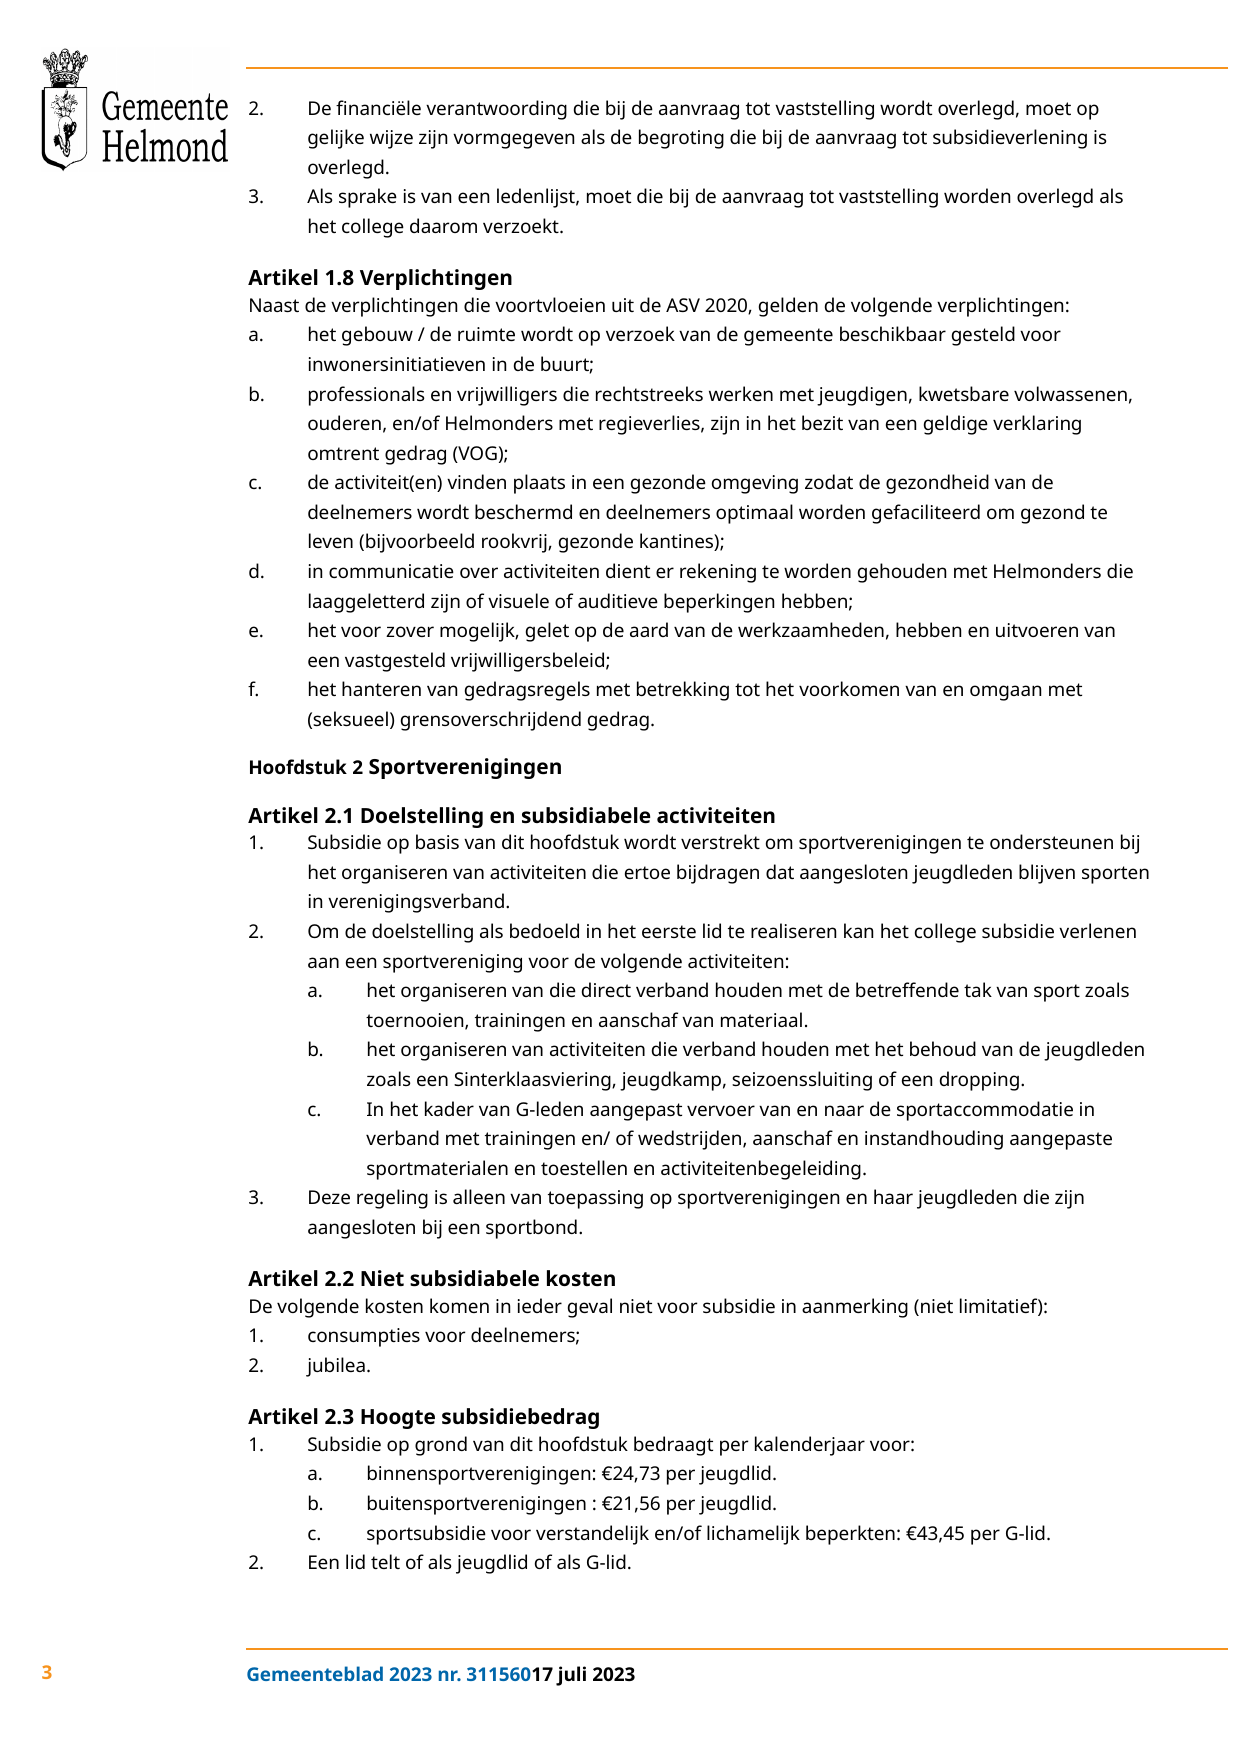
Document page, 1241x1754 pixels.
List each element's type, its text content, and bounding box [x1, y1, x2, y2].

text Artikel 1.8 Verplichtingen [248, 263, 1152, 292]
list De financiële verantwoording die bij de aanvraag tot vaststelling wordt overlegd, moet op gelijke wijze zijn vormgegeven als de begroting die bij de aanvraag tot subsidieverlening is overlegd. [248, 95, 1152, 180]
text Hoofdstuk 2 Sportverenigingen [248, 752, 1152, 780]
list Een lid telt of als jeugdlid of als G-lid. [248, 1549, 1152, 1575]
text Artikel 2.2 Niet subsidiabele kosten [248, 1264, 1152, 1293]
list jubilea. [248, 1352, 1152, 1378]
list het hanteren van gedragsregels met betrekking tot het voorkomen van en omgaan met (seksueel) grensoverschrijdend gedrag. [248, 677, 1152, 732]
list het organiseren van activiteiten die verband houden met het behoud van de jeugdleden zoals een Sinterklaasviering, jeugdkamp, seizoenssluiting of een dropping. [307, 1037, 1152, 1092]
list het organiseren van die direct verband houden met de betreffende tak van sport zoals toernooien, trainingen en aanschaf van materiaal. [307, 977, 1152, 1033]
list in communicatie over activiteiten dient er rekening te worden gehouden met Helmonders die laaggeletterd zijn of visuele of auditieve beperkingen hebben; [248, 558, 1152, 613]
text Artikel 2.1 Doelstelling en subsidiabele activiteiten [248, 801, 1152, 829]
list Deze regeling is alleen van toepassing op sportverenigingen en haar jeugdleden die zijn aangesloten bij een sportbond. [248, 1184, 1152, 1240]
picture [41, 47, 231, 172]
list de activiteit(en) vinden plaats in een gezonde omgeving zodat de gezondheid van de deelnemers wordt beschermd en deelnemers optimaal worden gefaciliteerd om gezond te leven (bijvoorbeeld rookvrij, gezonde kantines); [248, 469, 1152, 554]
text Naast de verplichtingen die voortvloeien uit de ASV 2020, gelden de volgende verplichtingen: [248, 292, 1152, 318]
list het voor zover mogelijk, gelet op de aard van de werkzaamheden, hebben en uitvoeren van een vastgesteld vrijwilligersbeleid; [248, 617, 1152, 673]
list In het kader van G-leden aangepast vervoer van en naar de sportaccommodatie in verband met trainingen en/ of wedstrijden, aanschaf en instandhouding aangepaste sportmaterialen en toestellen en activiteitenbegeleiding. [307, 1096, 1152, 1181]
list het gebouw / de ruimte wordt op verzoek van de gemeente beschikbaar gesteld voor inwonersinitiatieven in de buurt; [248, 322, 1152, 377]
list Subsidie op basis van dit hoofdstuk wordt verstrekt om sportverenigingen te ondersteunen bij het organiseren van activiteiten die ertoe bijdragen dat aangesloten jeugdleden blijven sporten in verenigingsverband. [248, 829, 1152, 914]
list consumpties voor deelnemers; [248, 1322, 1152, 1348]
list buitensportverenigingen : €21,56 per jeugdlid. [307, 1490, 1152, 1516]
list Om de doelstelling als bedoeld in het eerste lid te realiseren kan het college subsidie verlenen aan een sportvereniging voor de volgende activiteiten: [248, 918, 1152, 973]
text De volgende kosten komen in ieder geval niet voor subsidie in aanmerking (niet limitatief): [248, 1293, 1152, 1319]
text Artikel 2.3 Hoogte subsidiebedrag [248, 1402, 1152, 1431]
list professionals en vrijwilligers die rechtstreeks werken met jeugdigen, kwetsbare volwassenen, ouderen, en/of Helmonders met regieverlies, zijn in het bezit van een geldige verklaring omtrent gedrag (VOG); [248, 381, 1152, 466]
list Subsidie op grond van dit hoofdstuk bedraagt per kalenderjaar voor: [248, 1431, 1152, 1457]
list Als sprake is van een ledenlijst, moet die bij de aanvraag tot vaststelling worden overlegd als het college daarom verzoekt. [248, 183, 1152, 239]
list binnensportverenigingen: €24,73 per jeugdlid. [307, 1461, 1152, 1486]
list sportsubsidie voor verstandelijk en/of lichamelijk beperkten: €43,45 per G-lid. [307, 1520, 1152, 1545]
